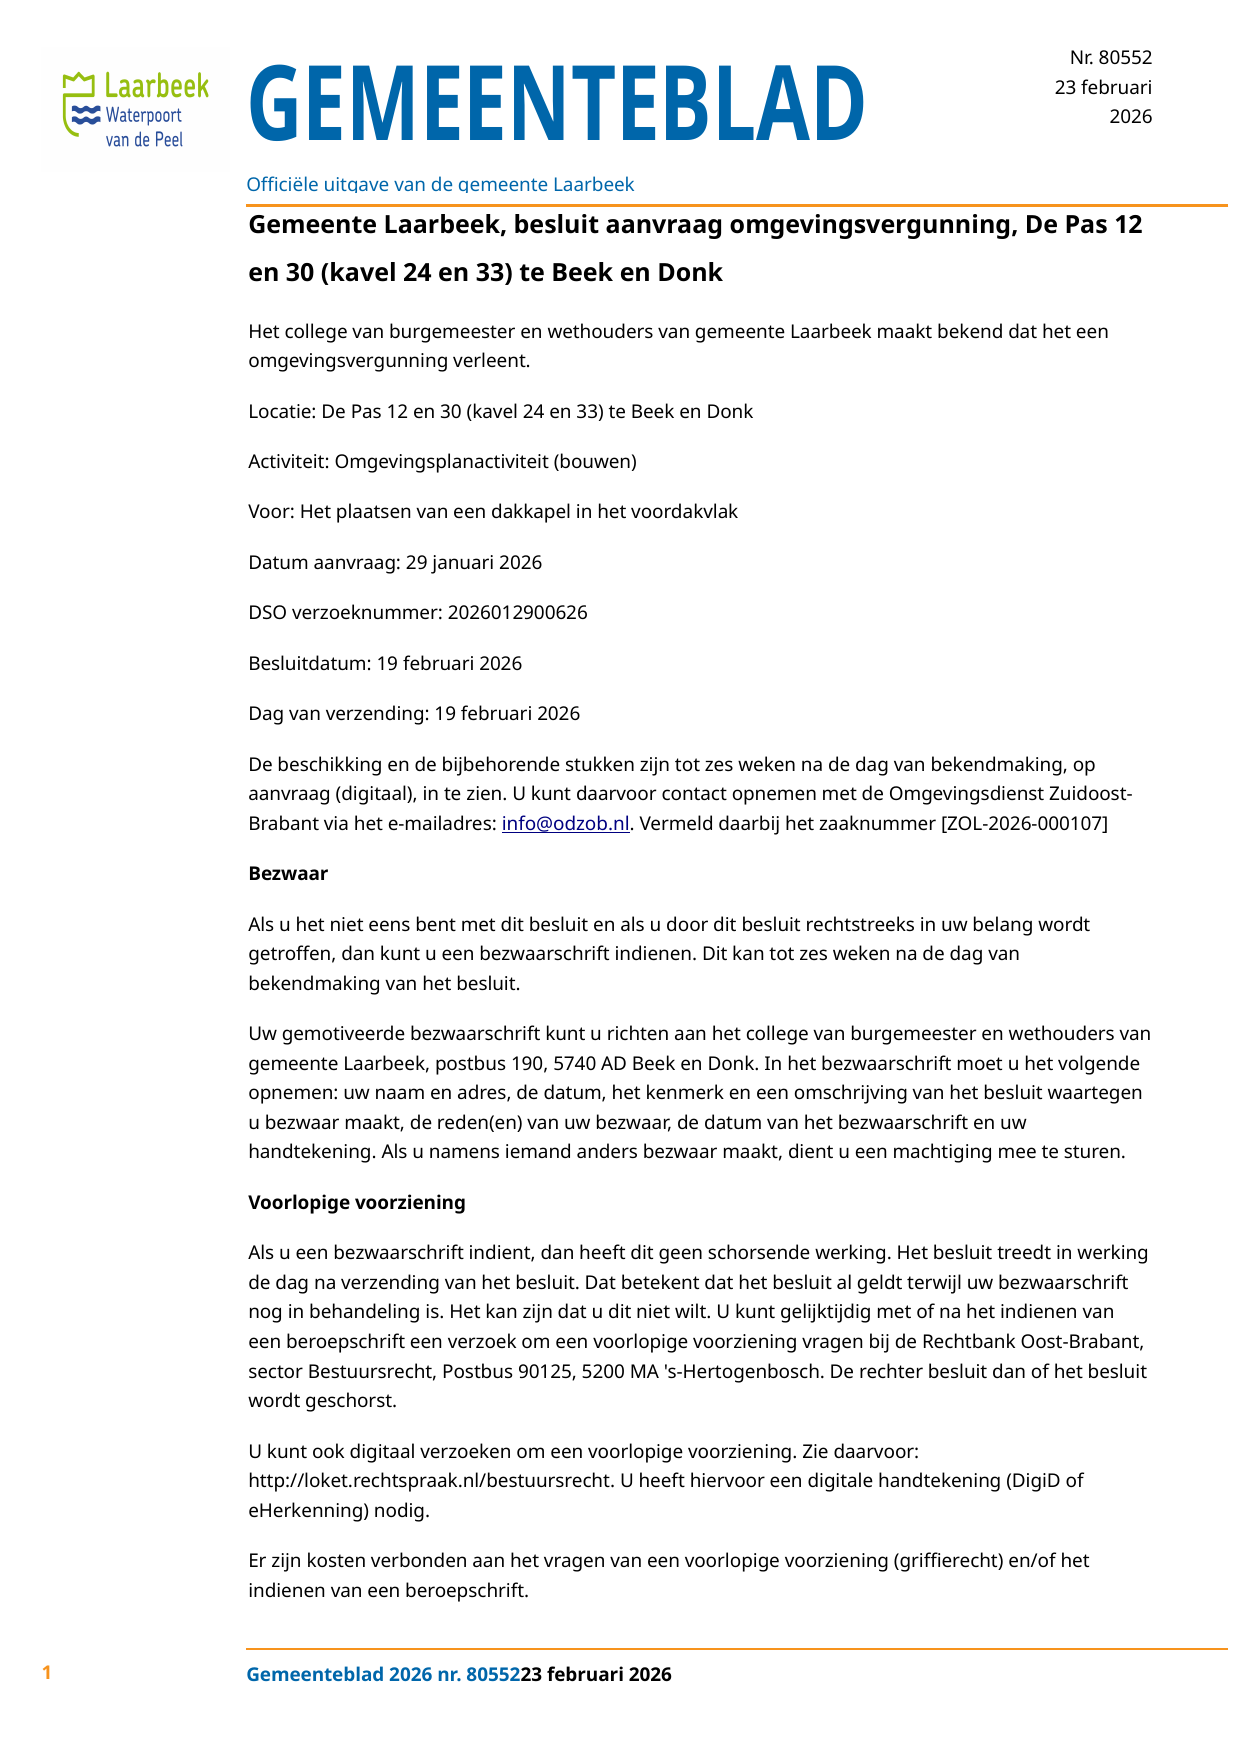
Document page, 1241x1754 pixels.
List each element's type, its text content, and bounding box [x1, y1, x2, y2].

text Activiteit: Omgevingsplanactiviteit (bouwen) [248, 448, 1152, 474]
picture [41, 47, 231, 172]
text De beschikking en de bijbehorende stukken zijn tot zes weken na de dag van bekendmaking, op aanvraag (digitaal), in te zien. U kunt daarvoor contact opnemen met de Omgevingsdienst Zuidoost-Brabant via het e-mailadres: info@odzob.nl. Vermeld daarbij het zaaknummer [ZOL-2026-000107] [248, 751, 1152, 836]
text Het college van burgemeester en wethouders van gemeente Laarbeek maakt bekend dat het een omgevingsvergunning verleent. [248, 318, 1152, 373]
text Besluitdatum: 19 februari 2026 [248, 650, 1152, 676]
text Voor: Het plaatsen van een dakkapel in het voordakvlak [248, 499, 1152, 524]
text Als u een bezwaarschrift indient, dan heeft dit geen schorsende werking. Het besluit treedt in werking de dag na verzending van het besluit. Dat betekent dat het besluit al geldt terwijl uw bezwaarschrift nog in behandeling is. Het kan zijn dat u dit niet wilt. U kunt gelijktijdig met of na het indienen van een beroepschrift een verzoek om een voorlopige voorziening vragen bij de Rechtbank Oost-Brabant, sector Bestuursrecht, Postbus 90125, 5200 MA 's‑Hertogenbosch. De rechter besluit dan of het besluit wordt geschorst. [248, 1239, 1152, 1413]
text Als u het niet eens bent met dit besluit en als u door dit besluit rechtstreeks in uw belang wordt getroffen, dan kunt u een bezwaarschrift indienen. Dit kan tot zes weken na de dag van bekendmaking van het besluit. [248, 911, 1152, 996]
text DSO verzoeknummer: 2026012900626 [248, 599, 1152, 625]
text Datum aanvraag: 29 januari 2026 [248, 549, 1152, 575]
text Er zijn kosten verbonden aan het vragen van een voorlopige voorziening (griffierecht) en/of het indienen van een beroepschrift. [248, 1547, 1152, 1603]
text Uw gemotiveerde bezwaarschrift kunt u richten aan het college van burgemeester en wethouders van gemeente Laarbeek, postbus 190, 5740 AD Beek en Donk. In het bezwaarschrift moet u het volgende opnemen: uw naam en adres, de datum, het kenmerk en een omschrijving van het besluit waartegen u bezwaar maakt, de reden(en) van uw bezwaar, de datum van het bezwaarschrift en uw handtekening. Als u namens iemand anders bezwaar maakt, dient u een machtiging mee te sturen. [248, 1020, 1152, 1164]
text Voorlopige voorziening [248, 1189, 1152, 1215]
text U kunt ook digitaal verzoeken om een voorlopige voorziening. Zie daarvoor: http://loket.rechtspraak.nl/bestuursrecht. U heeft hiervoor een digitale handtekening (DigiD of eHerkenning) nodig. [248, 1438, 1152, 1523]
text Bezwaar [248, 860, 1152, 886]
text Dag van verzending: 19 februari 2026 [248, 700, 1152, 726]
text Locatie: De Pas 12 en 30 (kavel 24 en 33) te Beek en Donk [248, 398, 1152, 424]
text Gemeente Laarbeek, besluit aanvraag omgevingsvergunning, De Pas 12 en 30 (kavel 24 en 33) te Beek en Donk [248, 207, 1152, 288]
